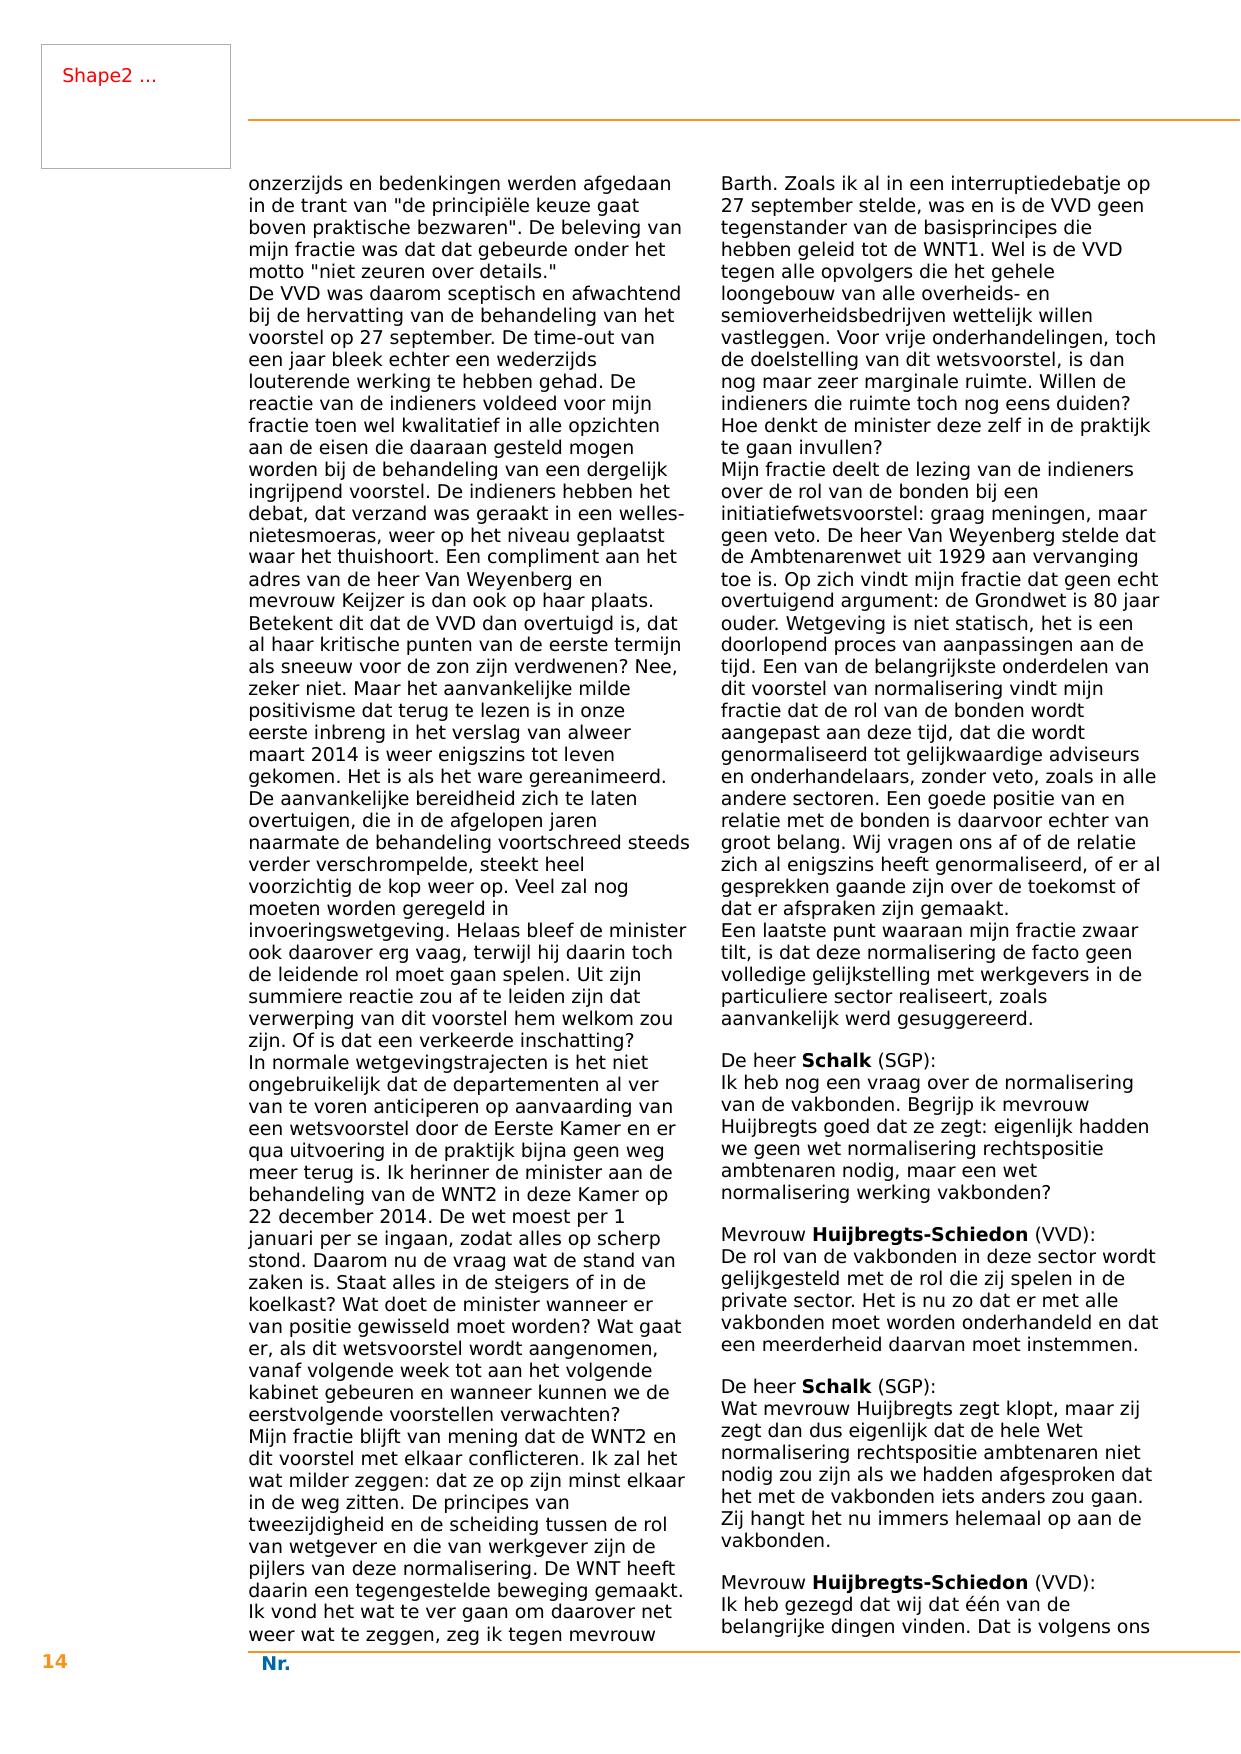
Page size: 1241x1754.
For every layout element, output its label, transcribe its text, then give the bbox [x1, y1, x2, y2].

text onzerzijds en bedenkingen werden afgedaan in de trant van "de principiële keuze gaat boven praktische bezwaren". De beleving van mijn fractie was dat dat gebeurde onder het motto "niet zeuren over details." [248, 173, 691, 283]
text Ik heb gezegd dat wij dat één van de belangrijke dingen vinden. Dat is volgens ons [721, 1593, 1163, 1637]
text Mijn fractie blijft van mening dat de WNT2 en dit voorstel met elkaar conflicteren. Ik zal het wat milder zeggen: dat ze op zijn minst elkaar in de weg zitten. De principes van tweezijdigheid en de scheiding tussen de rol van wetgever en die van werkgever zijn de pijlers van deze normalisering. De WNT heeft daarin een tegengestelde beweging gemaakt. Ik vond het wat te ver gaan om daarover net weer wat te zeggen, zeg ik tegen mevrouw [248, 1426, 691, 1645]
text De rol van de vakbonden in deze sector wordt gelijkgesteld met de rol die zij spelen in de private sector. Het is nu zo dat er met alle vakbonden moet worden onderhandeld en dat een meerderheid daarvan moet instemmen. [721, 1246, 1163, 1356]
text De heer Schalk (SGP): [721, 1376, 1163, 1398]
text Betekent dit dat de VVD dan overtuigd is, dat al haar kritische punten van de eerste termijn als sneeuw voor de zon zijn verdwenen? Nee, zeker niet. Maar het aanvankelijke milde positivisme dat terug te lezen is in onze eerste inbreng in het verslag van alweer maart 2014 is weer enigszins tot leven gekomen. Het is als het ware gereanimeerd. De aanvankelijke bereidheid zich te laten overtuigen, die in de afgelopen jaren naarmate de behandeling voortschreed steeds verder verschrompelde, steekt heel voorzichtig de kop weer op. Veel zal nog moeten worden geregeld in invoeringswetgeving. Helaas bleef de minister ook daarover erg vaag, terwijl hij daarin toch de leidende rol moet gaan spelen. Uit zijn summiere reactie zou af te leiden zijn dat verwerping van dit voorstel hem welkom zou zijn. Of is dat een verkeerde inschatting? [248, 612, 691, 1052]
text Mijn fractie deelt de lezing van de indieners over de rol van de bonden bij een initiatiefwetsvoorstel: graag meningen, maar geen veto. De heer Van Weyenberg stelde dat de Ambtenarenwet uit 1929 aan vervanging toe is. Op zich vindt mijn fractie dat geen echt overtuigend argument: de Grondwet is 80 jaar ouder. Wetgeving is niet statisch, het is een doorlopend proces van aanpassingen aan de tijd. Een van de belangrijkste onderdelen van dit voorstel van normalisering vindt mijn fractie dat de rol van de bonden wordt aangepast aan deze tijd, dat die wordt genormaliseerd tot gelijkwaardige adviseurs en onderhandelaars, zonder veto, zoals in alle andere sectoren. Een goede positie van en relatie met de bonden is daarvoor echter van groot belang. Wij vragen ons af of de relatie zich al enigszins heeft genormaliseerd, of er al gesprekken gaande zijn over de toekomst of dat er afspraken zijn gemaakt. [721, 458, 1163, 920]
text Mevrouw Huijbregts-Schiedon (VVD): [721, 1572, 1163, 1593]
text Barth. Zoals ik al in een interruptiedebatje op 27 september stelde, was en is de VVD geen tegenstander van de basisprincipes die hebben geleid tot de WNT1. Wel is de VVD tegen alle opvolgers die het gehele loongebouw van alle overheids- en semioverheidsbedrijven wettelijk willen vastleggen. Voor vrije onderhandelingen, toch de doelstelling van dit wetsvoorstel, is dan nog maar zeer marginale ruimte. Willen de indieners die ruimte toch nog eens duiden? Hoe denkt de minister deze zelf in de praktijk te gaan invullen? [721, 173, 1163, 458]
text De heer Schalk (SGP): [721, 1050, 1163, 1072]
text Ik heb nog een vraag over de normalisering van de vakbonden. Begrijp ik mevrouw Huijbregts goed dat ze zegt: eigenlijk hadden we geen wet normalisering rechtspositie ambtenaren nodig, maar een wet normalisering werking vakbonden? [721, 1072, 1163, 1204]
text Een laatste punt waaraan mijn fractie zwaar tilt, is dat deze normalisering de facto geen volledige gelijkstelling met werkgevers in de particuliere sector realiseert, zoals aanvankelijk werd gesuggereerd. [721, 920, 1163, 1030]
text De VVD was daarom sceptisch en afwachtend bij de hervatting van de behandeling van het voorstel op 27 september. De time-out van een jaar bleek echter een wederzijds louterende werking te hebben gehad. De reactie van de indieners voldeed voor mijn fractie toen wel kwalitatief in alle opzichten aan de eisen die daaraan gesteld mogen worden bij de behandeling van een dergelijk ingrijpend voorstel. De indieners hebben het debat, dat verzand was geraakt in een welles-nietesmoeras, weer op het niveau geplaatst waar het thuishoort. Een compliment aan het adres van de heer Van Weyenberg en mevrouw Keijzer is dan ook op haar plaats. [248, 283, 691, 612]
text Mevrouw Huijbregts-Schiedon (VVD): [721, 1224, 1163, 1246]
text In normale wetgevingstrajecten is het niet ongebruikelijk dat de departementen al ver van te voren anticiperen op aanvaarding van een wetsvoorstel door de Eerste Kamer en er qua uitvoering in de praktijk bijna geen weg meer terug is. Ik herinner de minister aan de behandeling van de WNT2 in deze Kamer op 22 december 2014. De wet moest per 1 januari per se ingaan, zodat alles op scherp stond. Daarom nu de vraag wat de stand van zaken is. Staat alles in de steigers of in de koelkast? Wat doet de minister wanneer er van positie gewisseld moet worden? Wat gaat er, als dit wetsvoorstel wordt aangenomen, vanaf volgende week tot aan het volgende kabinet gebeuren en wanneer kunnen we de eerstvolgende voorstellen verwachten? [248, 1052, 691, 1426]
text Wat mevrouw Huijbregts zegt klopt, maar zij zegt dan dus eigenlijk dat de hele Wet normalisering rechtspositie ambtenaren niet nodig zou zijn als we hadden afgesproken dat het met de vakbonden iets anders zou gaan. Zij hangt het nu immers helemaal op aan de vakbonden. [721, 1398, 1163, 1552]
